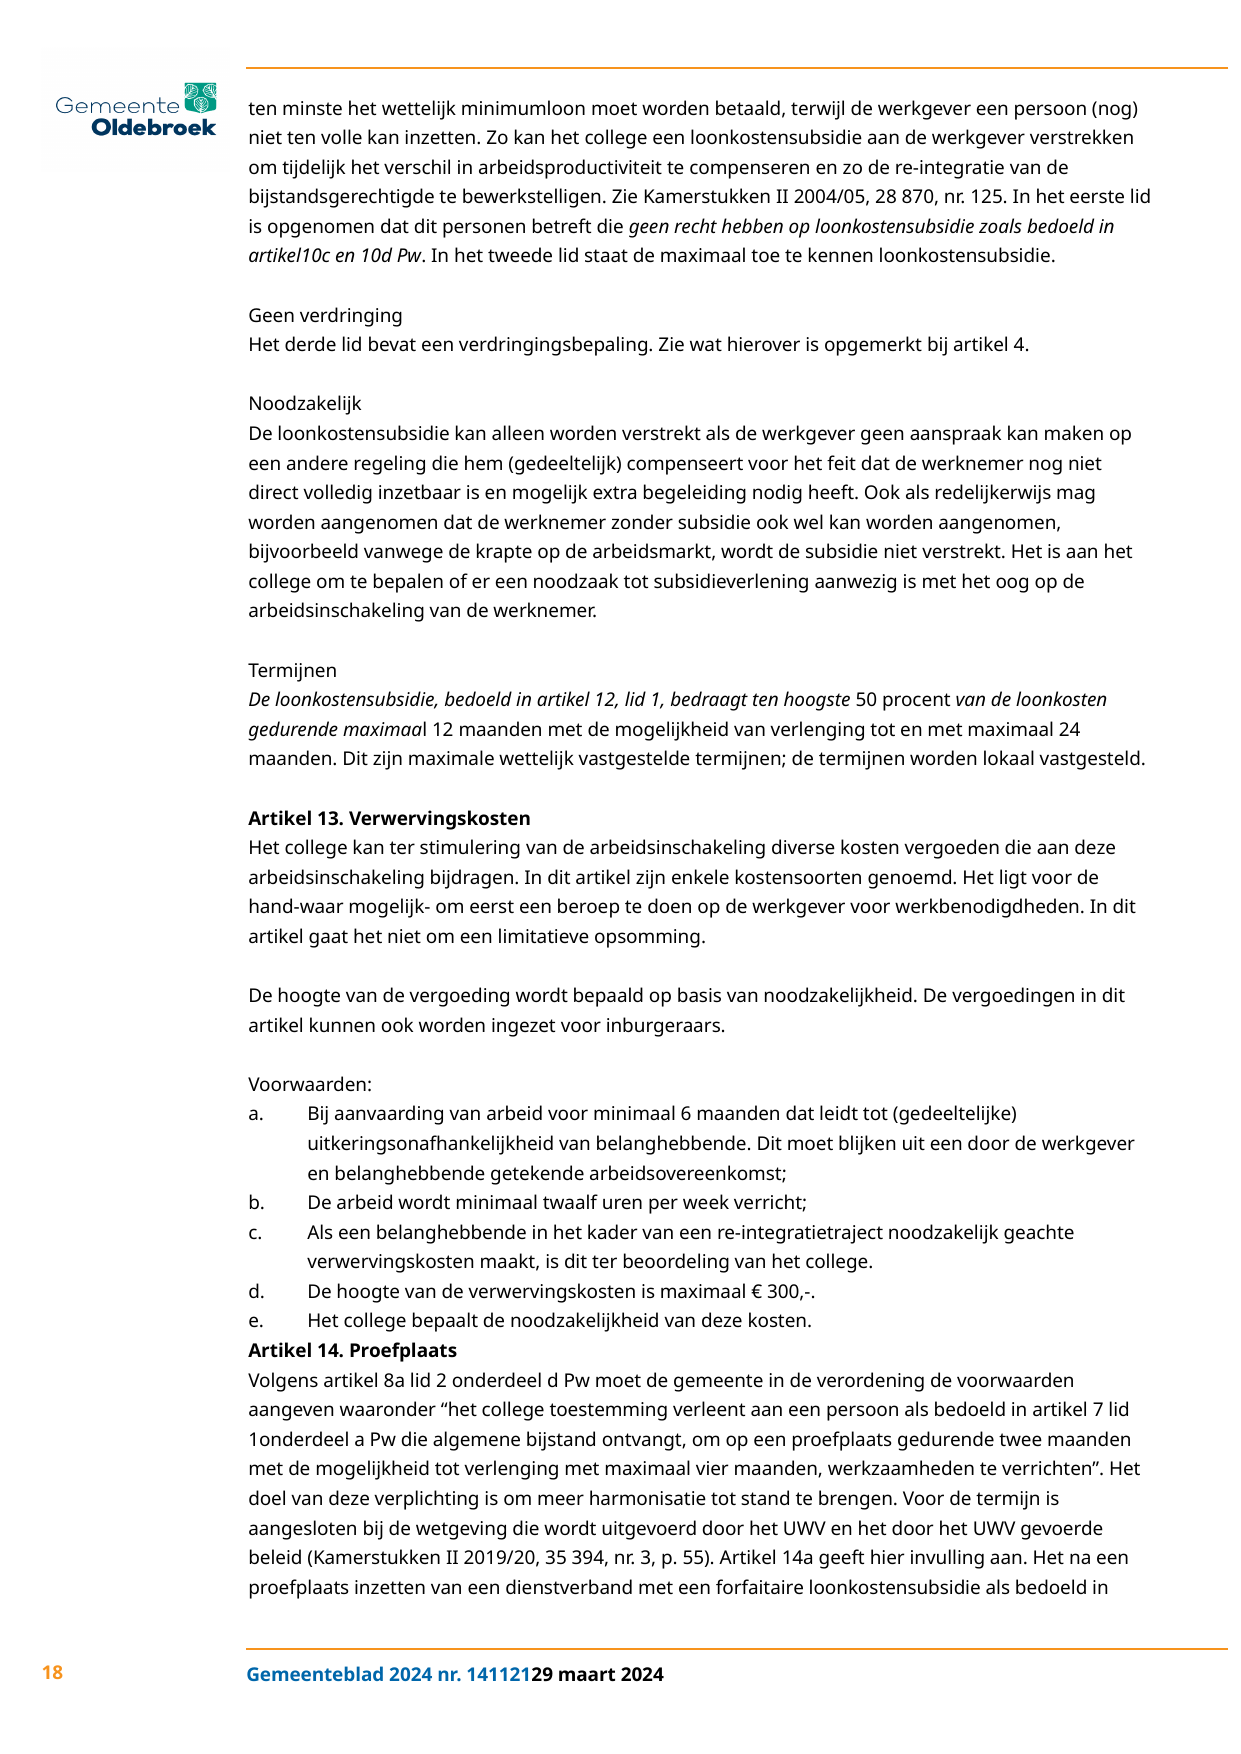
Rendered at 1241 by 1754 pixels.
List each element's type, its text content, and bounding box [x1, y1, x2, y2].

text Artikel 13. Verwervingskosten [248, 805, 1152, 831]
text Geen verdringing [248, 302, 1152, 328]
text ten minste het wettelijk minimumloon moet worden betaald, terwijl de werkgever een persoon (nog) niet ten volle kan inzetten. Zo kan het college een loonkostensubsidie aan de werkgever verstrekken om tijdelijk het verschil in arbeidsproductiviteit te compenseren en zo de re-integratie van de bijstandsgerechtigde te bewerkstelligen. Zie Kamerstukken II 2004/05, 28 870, nr. 125. In het eerste lid is opgenomen dat dit personen betreft die geen recht hebben op loonkostensubsidie zoals bedoeld in artikel10c en 10d Pw. In het tweede lid staat de maximaal toe te kennen loonkostensubsidie. [248, 95, 1152, 268]
text Het derde lid bevat een verdringingsbepaling. Zie wat hierover is opgemerkt bij artikel 4. [248, 331, 1152, 357]
list De arbeid wordt minimaal twaalf uren per week verricht; [248, 1189, 1152, 1215]
list De hoogte van de verwervingskosten is maximaal € 300,-. [248, 1278, 1152, 1304]
list Als een belanghebbende in het kader van een re-integratietraject noodzakelijk geachte verwervingskosten maakt, is dit ter beoordeling van het college. [248, 1219, 1152, 1274]
text Artikel 14. Proefplaats [248, 1337, 1152, 1363]
text Volgens artikel 8a lid 2 onderdeel d Pw moet de gemeente in de verordening de voorwaarden aangeven waaronder “het college toestemming verleent aan een persoon als bedoeld in artikel 7 lid 1onderdeel a Pw die algemene bijstand ontvangt, om op een proefplaats gedurende twee maanden met de mogelijkheid tot verlenging met maximaal vier maanden, werkzaamheden te verrichten”. Het doel van deze verplichting is om meer harmonisatie tot stand te brengen. Voor de termijn is aangesloten bij de wetgeving die wordt uitgevoerd door het UWV en het door het UWV gevoerde beleid (Kamerstukken II 2019/20, 35 394, nr. 3, p. 55). Artikel 14a geeft hier invulling aan. Het na een proefplaats inzetten van een dienstverband met een forfaitaire loonkostensubsidie als bedoeld in [248, 1367, 1152, 1600]
text De loonkostensubsidie, bedoeld in artikel 12, lid 1, bedraagt ten hoogste 50 procent van de loonkosten gedurende maximaal 12 maanden met de mogelijkheid van verlenging tot en met maximaal 24 maanden. Dit zijn maximale wettelijk vastgestelde termijnen; de termijnen worden lokaal vastgesteld. [248, 686, 1152, 771]
text Noodzakelijk [248, 391, 1152, 416]
text Het college kan ter stimulering van de arbeidsinschakeling diverse kosten vergoeden die aan deze arbeidsinschakeling bijdragen. In dit artikel zijn enkele kostensoorten genoemd. Het ligt voor de hand-waar mogelijk- om eerst een beroep te doen op de werkgever voor werkbenodigdheden. In dit artikel gaat het niet om een limitatieve opsomming. [248, 834, 1152, 949]
list Bij aanvaarding van arbeid voor minimaal 6 maanden dat leidt tot (gedeeltelijke) uitkeringsonafhankelijkheid van belanghebbende. Dit moet blijken uit een door de werkgever en belanghebbende getekende arbeidsovereenkomst; [248, 1101, 1152, 1186]
text De hoogte van de vergoeding wordt bepaald op basis van noodzakelijkheid. De vergoedingen in dit artikel kunnen ook worden ingezet voor inburgeraars. [248, 982, 1152, 1038]
text Termijnen [248, 657, 1152, 683]
text De loonkostensubsidie kan alleen worden verstrekt als de werkgever geen aanspraak kan maken op een andere regeling die hem (gedeeltelijk) compenseert voor het feit dat de werknemer nog niet direct volledig inzetbaar is en mogelijk extra begeleiding nodig heeft. Ook als redelijkerwijs mag worden aangenomen dat de werknemer zonder subsidie ook wel kan worden aangenomen, bijvoorbeeld vanwege de krapte op de arbeidsmarkt, wordt de subsidie niet verstrekt. Het is aan het college om te bepalen of er een noodzaak tot subsidieverlening aanwezig is met het oog op de arbeidsinschakeling van de werknemer. [248, 420, 1152, 623]
list Het college bepaalt de noodzakelijkheid van deze kosten. [248, 1308, 1152, 1333]
picture [41, 47, 231, 172]
text Voorwaarden: [248, 1071, 1152, 1097]
